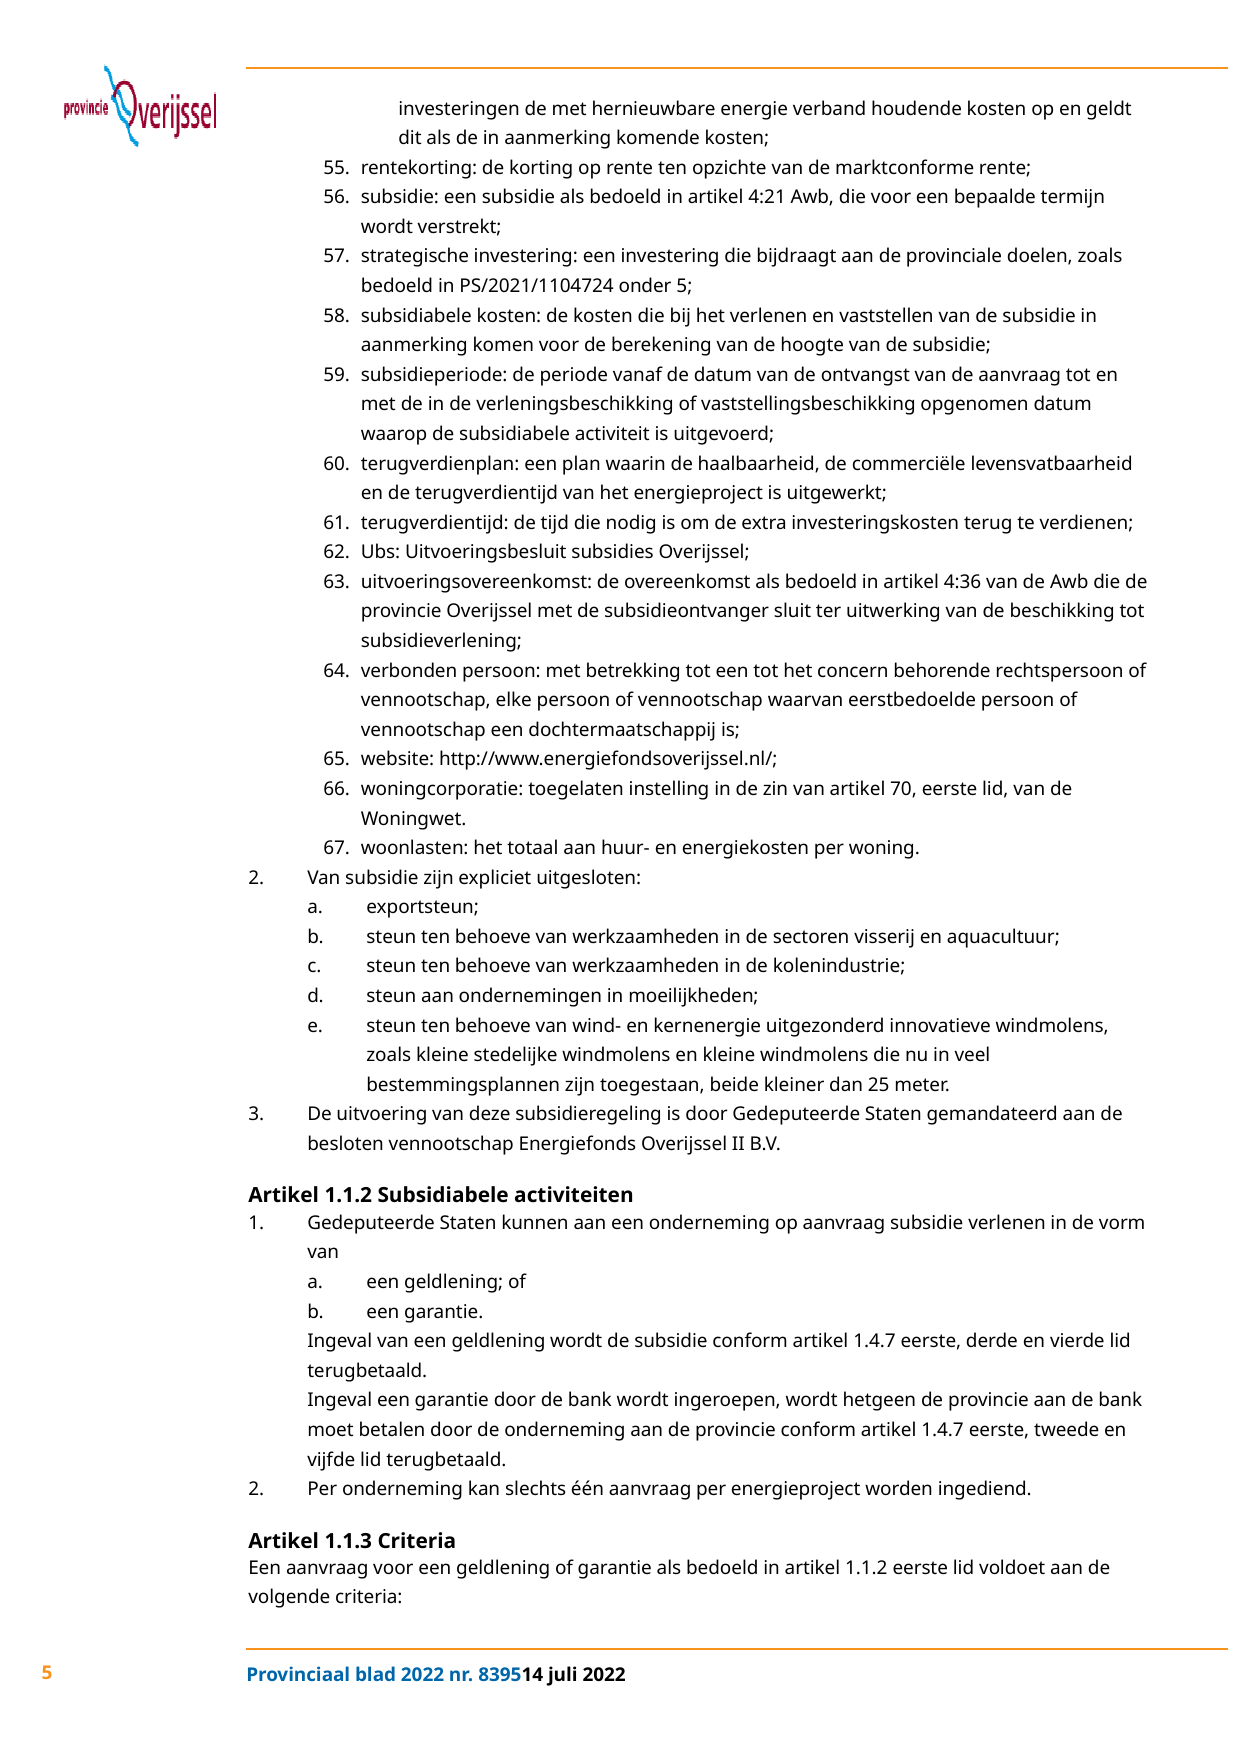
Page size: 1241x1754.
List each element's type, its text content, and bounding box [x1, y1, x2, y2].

list De uitvoering van deze subsidieregeling is door Gedeputeerde Staten gemandateerd aan de besloten vennootschap Energiefonds Overijssel II B.V. [248, 1101, 1152, 1156]
list subsidie: een subsidie als bedoeld in artikel 4:21 Awb, die voor een bepaalde termijn wordt verstrekt; [323, 183, 1152, 239]
list strategische investering: een investering die bijdraagt aan de provinciale doelen, zoals bedoeld in PS/2021/1104724 onder 5; [323, 243, 1152, 298]
list terugverdienplan: een plan waarin de haalbaarheid, de commerciële levensvatbaarheid en de terugverdientijd van het energieproject is uitgewerkt; [323, 450, 1152, 505]
list een garantie. [307, 1298, 1152, 1323]
list Ingeval een garantie door de bank wordt ingeroepen, wordt hetgeen de provincie aan de bank moet betalen door de onderneming aan de provincie conform artikel 1.4.7 eerste, tweede en vijfde lid terugbetaald. [248, 1387, 1152, 1471]
list subsidieperiode: de periode vanaf de datum van de ontvangst van de aanvraag tot en met de in de verleningsbeschikking of vaststellingsbeschikking opgenomen datum waarop de subsidiabele activiteit is uitgevoerd; [323, 361, 1152, 446]
list Per onderneming kan slechts één aanvraag per energieproject worden ingediend. [248, 1475, 1152, 1501]
list terugverdientijd: de tijd die nodig is om de extra investeringskosten terug te verdienen; [323, 509, 1152, 535]
list website: http://www.energiefondsoverijssel.nl/; [323, 746, 1152, 771]
text Artikel 1.1.3 Criteria [248, 1526, 1152, 1554]
list investeringen de met hernieuwbare energie verband houdende kosten op en geldt dit als de in aanmerking komende kosten; [361, 95, 1152, 150]
text Artikel 1.1.2 Subsidiabele activiteiten [248, 1181, 1152, 1209]
list steun aan ondernemingen in moeilijkheden; [307, 982, 1152, 1008]
list uitvoeringsovereenkomst: de overeenkomst als bedoeld in artikel 4:36 van de Awb die de provincie Overijssel met de subsidieontvanger sluit ter uitwerking van de beschikking tot subsidieverlening; [323, 568, 1152, 653]
list steun ten behoeve van wind- en kernenergie uitgezonderd innovatieve windmolens, zoals kleine stedelijke windmolens en kleine windmolens die nu in veel bestemmingsplannen zijn toegestaan, beide kleiner dan 25 meter. [307, 1012, 1152, 1097]
list Ubs: Uitvoeringsbesluit subsidies Overijssel; [323, 538, 1152, 564]
list een geldlening; of [307, 1268, 1152, 1294]
list Ingeval van een geldlening wordt de subsidie conform artikel 1.4.7 eerste, derde en vierde lid terugbetaald. [248, 1327, 1152, 1383]
list Van subsidie zijn expliciet uitgesloten: [248, 864, 1152, 890]
list steun ten behoeve van werkzaamheden in de kolenindustrie; [307, 953, 1152, 978]
list woningcorporatie: toegelaten instelling in de zin van artikel 70, eerste lid, van de Woningwet. [323, 775, 1152, 831]
text Een aanvraag voor een geldlening of garantie als bedoeld in artikel 1.1.2 eerste lid voldoet aan de volgende criteria: [248, 1554, 1152, 1609]
list rentekorting: de korting op rente ten opzichte van de marktconforme rente; [323, 154, 1152, 180]
list Gedeputeerde Staten kunnen aan een onderneming op aanvraag subsidie verlenen in de vorm van [248, 1209, 1152, 1264]
list exportsteun; [307, 893, 1152, 919]
list woonlasten: het totaal aan huur- en energiekosten per woning. [323, 834, 1152, 860]
picture [41, 47, 231, 172]
list steun ten behoeve van werkzaamheden in de sectoren visserij en aquacultuur; [307, 923, 1152, 949]
list verbonden persoon: met betrekking tot een tot het concern behorende rechtspersoon of vennootschap, elke persoon of vennootschap waarvan eerstbedoelde persoon of vennootschap een dochtermaatschappij is; [323, 657, 1152, 742]
list subsidiabele kosten: de kosten die bij het verlenen en vaststellen van de subsidie in aanmerking komen voor de berekening van de hoogte van de subsidie; [323, 302, 1152, 357]
